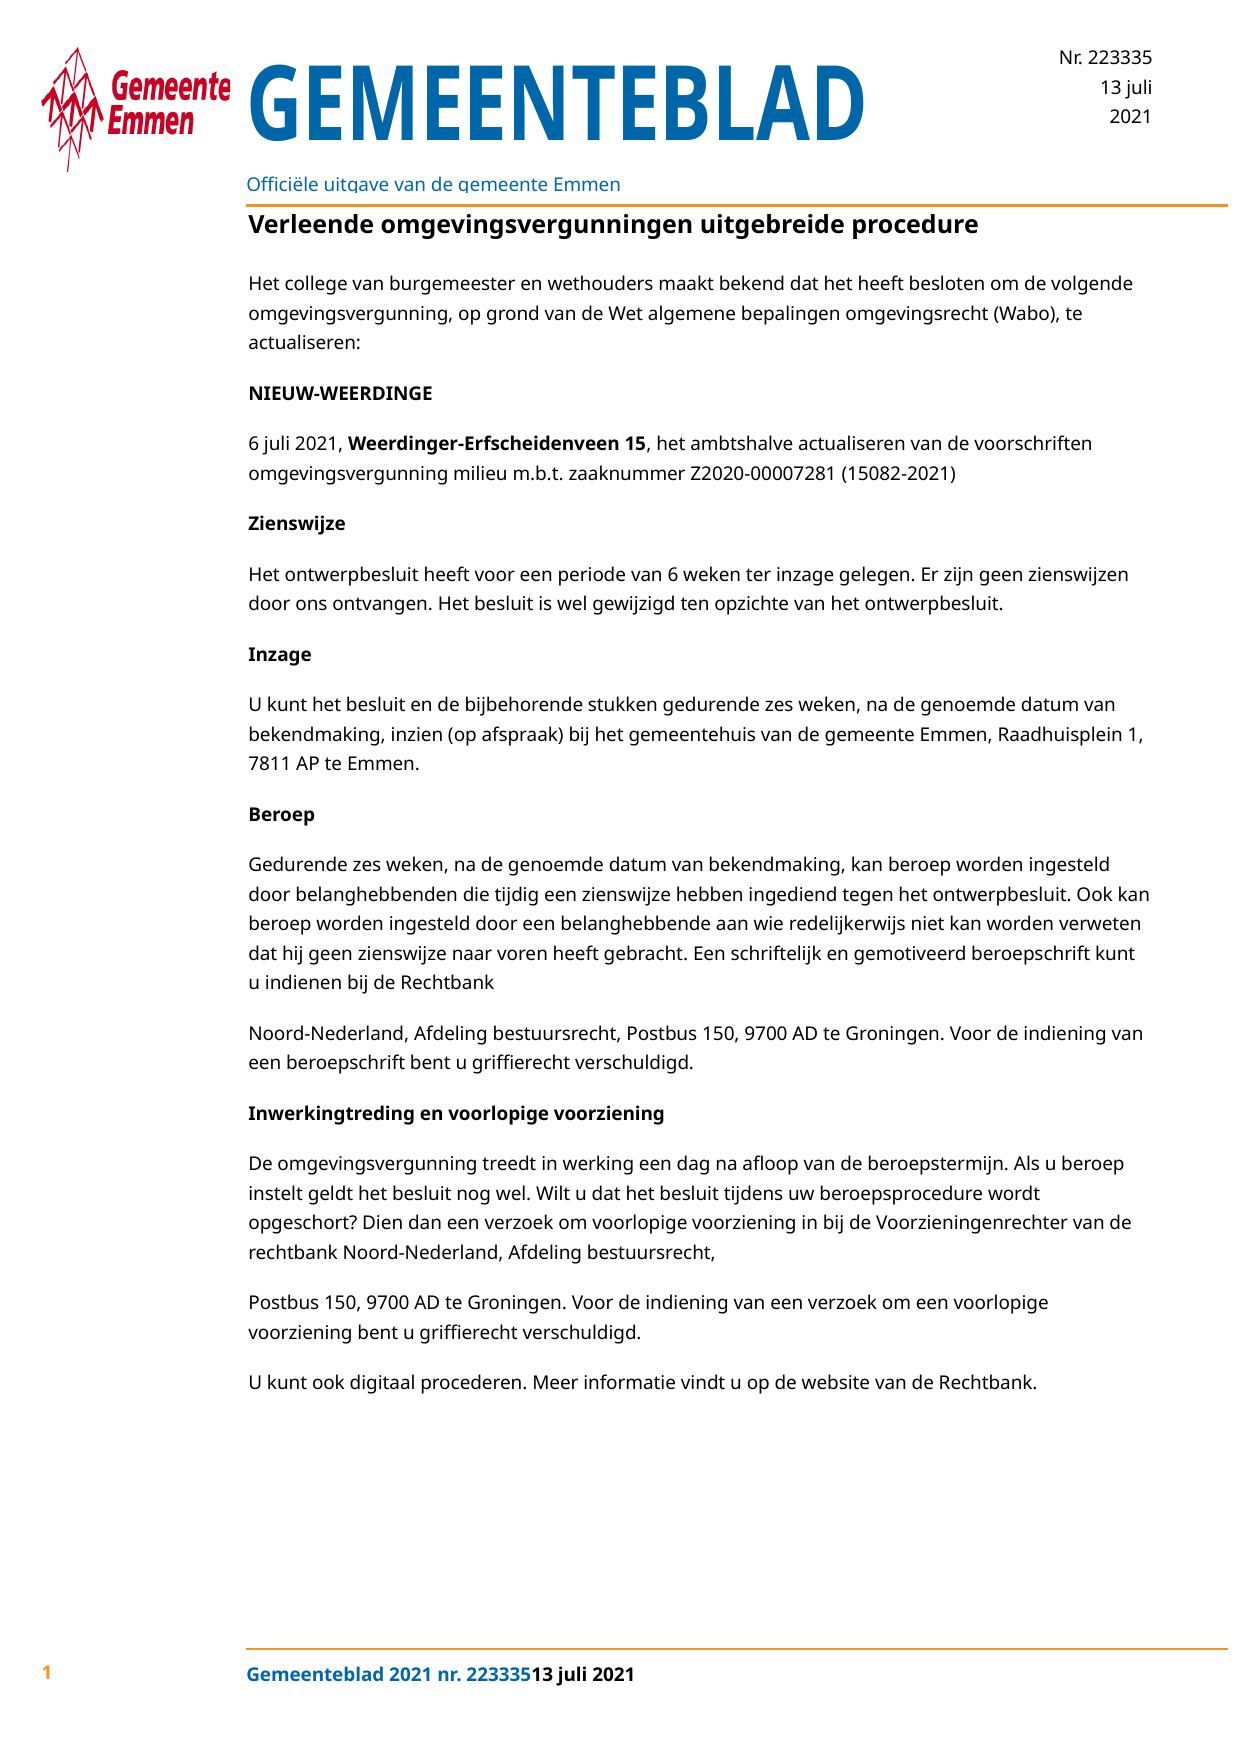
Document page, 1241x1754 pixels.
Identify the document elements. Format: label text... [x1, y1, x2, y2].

text De omgevingsvergunning treedt in werking een dag na afloop van de beroepstermijn. Als u beroep instelt geldt het besluit nog wel. Wilt u dat het besluit tijdens uw beroepsprocedure wordt opgeschort? Dien dan een verzoek om voorlopige voorziening in bij de Voorzieningenrechter van de rechtbank Noord-Nederland, Afdeling bestuursrecht, [248, 1150, 1152, 1265]
text Het ontwerpbesluit heeft voor een periode van 6 weken ter inzage gelegen. Er zijn geen zienswijzen door ons ontvangen. Het besluit is wel gewijzigd ten opzichte van het ontwerpbesluit. [248, 561, 1152, 616]
text NIEUW-WEERDINGE [248, 380, 1152, 406]
text U kunt het besluit en de bijbehorende stukken gedurende zes weken, na de genoemde datum van bekendmaking, inzien (op afspraak) bij het gemeentehuis van de gemeente Emmen, Raadhuisplein 1, 7811 AP te Emmen. [248, 691, 1152, 776]
text Inzage [248, 641, 1152, 666]
text Noord-Nederland, Afdeling bestuursrecht, Postbus 150, 9700 AD te Groningen. Voor de indiening van een beroepschrift bent u griffierecht verschuldigd. [248, 1020, 1152, 1075]
text Zienswijze [248, 510, 1152, 536]
text U kunt ook digitaal procederen. Meer informatie vindt u op de website van de Rechtbank. [248, 1369, 1152, 1395]
text Gedurende zes weken, na de genoemde datum van bekendmaking, kan beroep worden ingesteld door belanghebbenden die tijdig een zienswijze hebben ingediend tegen het ontwerpbesluit. Ook kan beroep worden ingesteld door een belanghebbende aan wie redelijkerwijs niet kan worden verweten dat hij geen zienswijze naar voren heeft gebracht. Een schriftelijk en gemotiveerd beroepschrift kunt u indienen bij de Rechtbank [248, 851, 1152, 995]
text Postbus 150, 9700 AD te Groningen. Voor de indiening van een verzoek om een voorlopige voorziening bent u griffierecht verschuldigd. [248, 1289, 1152, 1345]
text Het college van burgemeester en wethouders maakt bekend dat het heeft besloten om de volgende omgevingsvergunning, op grond van de Wet algemene bepalingen omgevingsrecht (Wabo), te actualiseren: [248, 270, 1152, 355]
text Verleende omgevingsvergunningen uitgebreide procedure [248, 207, 1152, 241]
text 6 juli 2021, Weerdinger-Erfscheidenveen 15, het ambtshalve actualiseren van de voorschriften omgevingsvergunning milieu m.b.t. zaaknummer Z2020-00007281 (15082-2021) [248, 430, 1152, 486]
text Inwerkingtreding en voorlopige voorziening [248, 1100, 1152, 1126]
text Beroep [248, 801, 1152, 826]
picture [41, 47, 231, 172]
